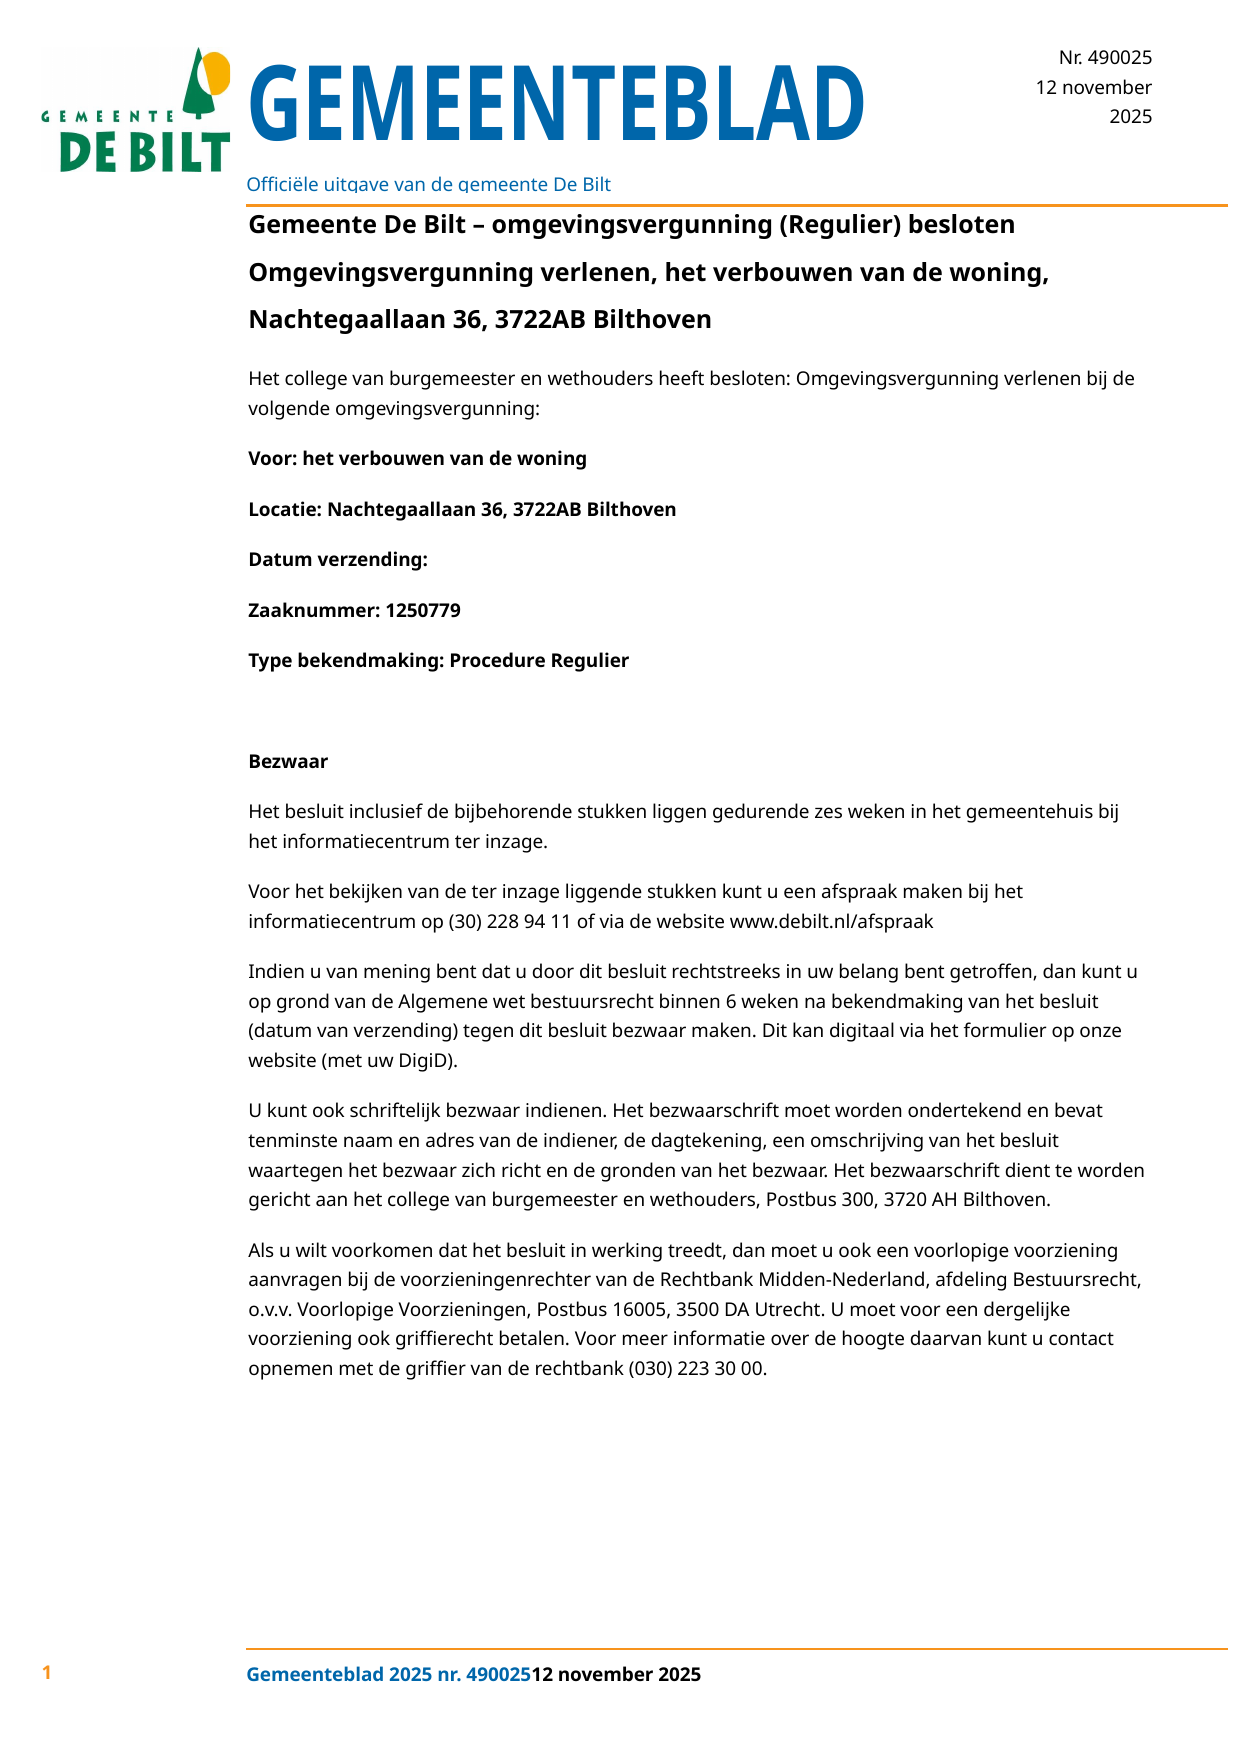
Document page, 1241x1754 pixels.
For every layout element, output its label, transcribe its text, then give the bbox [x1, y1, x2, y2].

text Type bekendmaking: Procedure Regulier [248, 647, 1152, 673]
text Voor: het verbouwen van de woning [248, 446, 1152, 471]
text Voor het bekijken van de ter inzage liggende stukken kunt u een afspraak maken bij het informatiecentrum op (30) 228 94 11 of via de website www.debilt.nl/afspraak [248, 878, 1152, 934]
text Het besluit inclusief de bijbehorende stukken liggen gedurende zes weken in het gemeentehuis bij het informatiecentrum ter inzage. [248, 798, 1152, 854]
text Locatie: Nachtegaallaan 36, 3722AB Bilthoven [248, 496, 1152, 522]
text U kunt ook schriftelijk bezwaar indienen. Het bezwaarschrift moet worden ondertekend en bevat tenminste naam en adres van de indiener, de dagtekening, een omschrijving van het besluit waartegen het bezwaar zich richt en de gronden van het bezwaar. Het bezwaarschrift dient te worden gericht aan het college van burgemeester en wethouders, Postbus 300, 3720 AH Bilthoven. [248, 1098, 1152, 1212]
text Indien u van mening bent dat u door dit besluit rechtstreeks in uw belang bent getroffen, dan kunt u op grond van de Algemene wet bestuursrecht binnen 6 weken na bekendmaking van het besluit (datum van verzending) tegen dit besluit bezwaar maken. Dit kan digitaal via het formulier op onze website (met uw DigiD). [248, 958, 1152, 1073]
text Als u wilt voorkomen dat het besluit in werking treedt, dan moet u ook een voorlopige voorziening aanvragen bij de voorzieningenrechter van de Rechtbank Midden-Nederland, afdeling Bestuursrecht, o.v.v. Voorlopige Voorzieningen, Postbus 16005, 3500 DA Utrecht. U moet voor een dergelijke voorziening ook griffierecht betalen. Voor meer informatie over de hoogte daarvan kunt u contact opnemen met de griffier van de rechtbank (030) 223 30 00. [248, 1237, 1152, 1381]
text Bezwaar [248, 748, 1152, 774]
text Datum verzending: [248, 546, 1152, 572]
text Gemeente De Bilt – omgevingsvergunning (Regulier) besloten Omgevingsvergunning verlenen, het verbouwen van de woning, Nachtegaallaan 36, 3722AB Bilthoven [248, 207, 1152, 336]
text Zaaknummer: 1250779 [248, 597, 1152, 622]
picture [41, 47, 231, 172]
text Het college van burgemeester en wethouders heeft besloten: Omgevingsvergunning verlenen bij de volgende omgevingsvergunning: [248, 366, 1152, 421]
